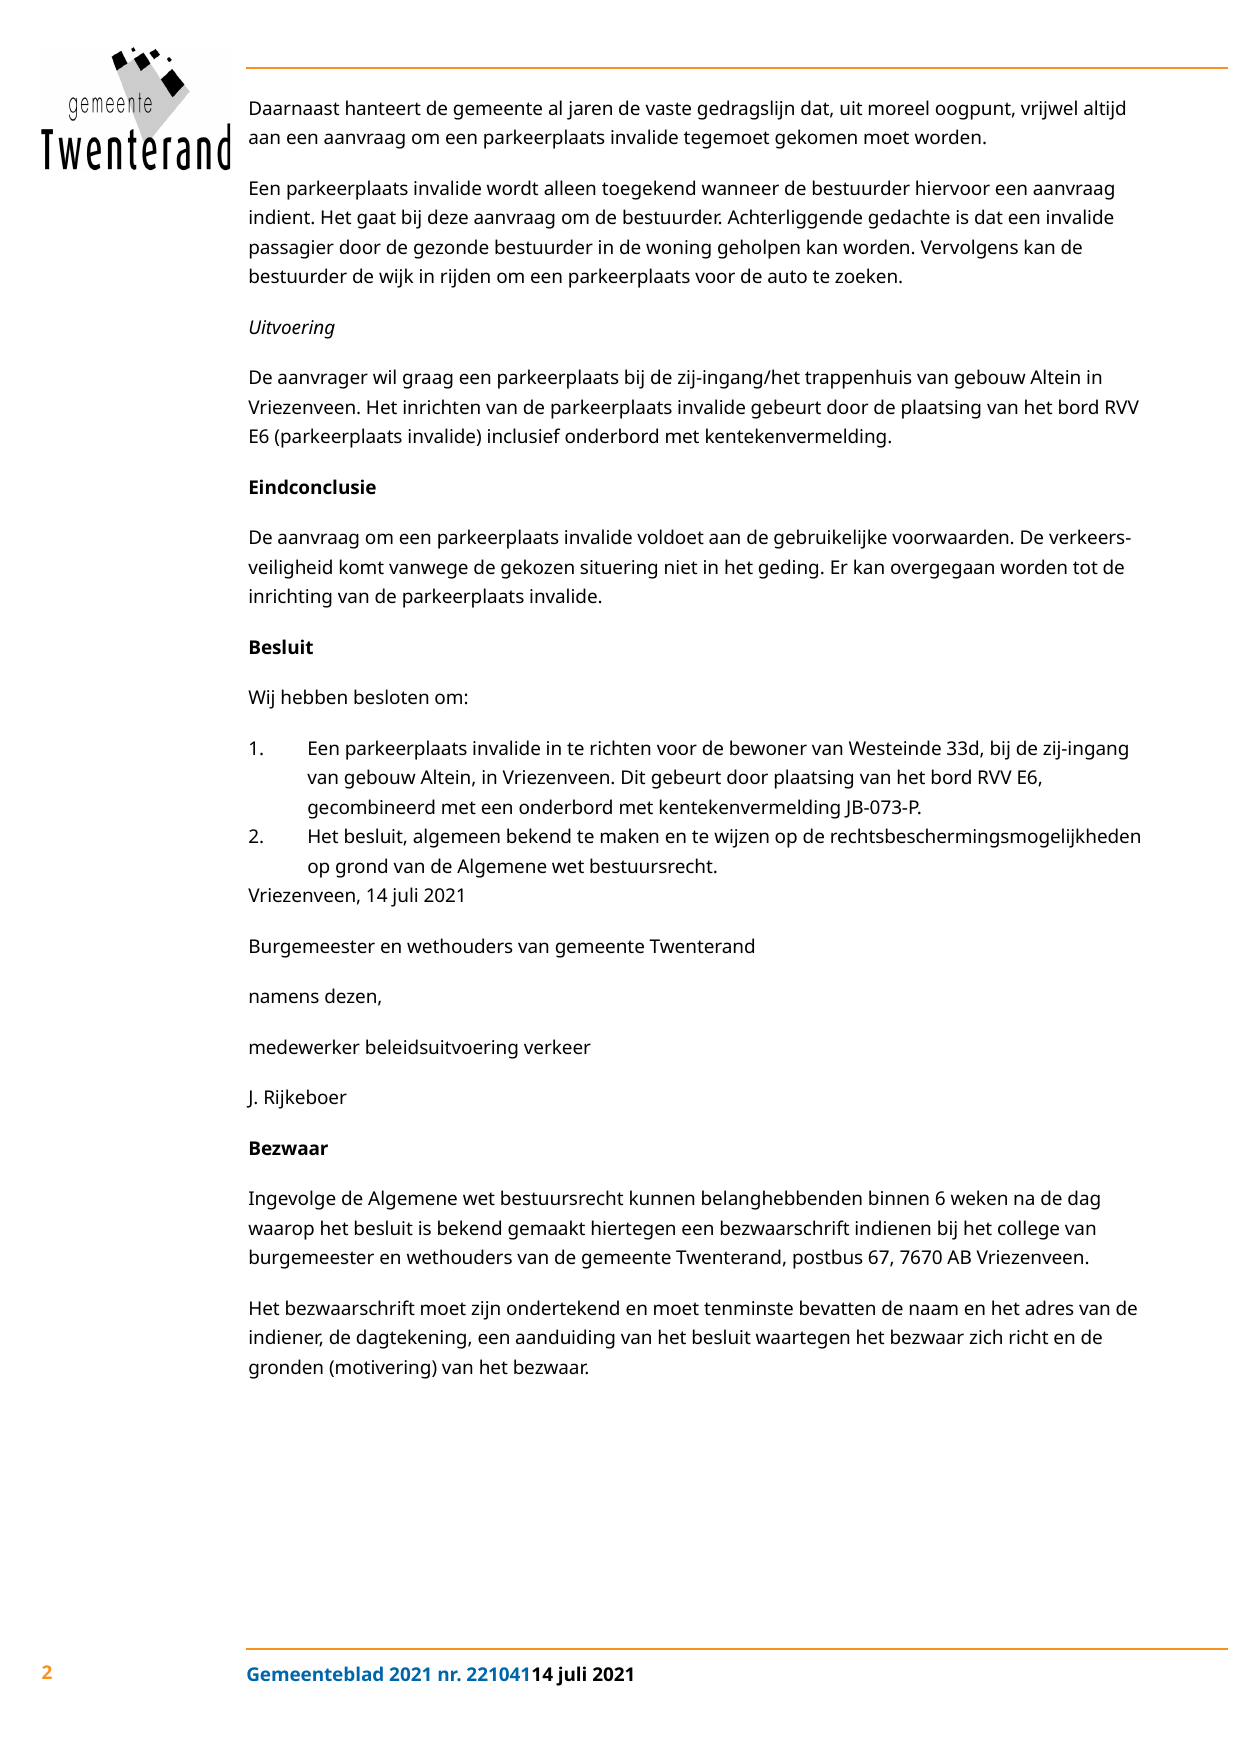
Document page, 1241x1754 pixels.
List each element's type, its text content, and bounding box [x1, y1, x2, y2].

text Vriezenveen, 14 juli 2021 [248, 883, 1152, 908]
text De aanvraag om een parkeerplaats invalide voldoet aan de gebruikelijke voorwaarden. De verkeers-veiligheid komt vanwege de gekozen situering niet in het geding. Er kan overgegaan worden tot de inrichting van de parkeerplaats invalide. [248, 524, 1152, 609]
text Wij hebben besloten om: [248, 684, 1152, 710]
list Het besluit, algemeen bekend te maken en te wijzen op de rechtsbeschermingsmogelijkheden op grond van de Algemene wet bestuursrecht. [248, 823, 1152, 879]
picture [41, 47, 231, 172]
text Besluit [248, 634, 1152, 660]
text Uitvoering [248, 314, 1152, 340]
text J. Rijkeboer [248, 1084, 1152, 1110]
text Een parkeerplaats invalide wordt alleen toegekend wanneer de bestuurder hiervoor een aanvraag indient. Het gaat bij deze aanvraag om de bestuurder. Achterliggende gedachte is dat een invalide passagier door de gezonde bestuurder in de woning geholpen kan worden. Vervolgens kan de bestuurder de wijk in rijden om een parkeerplaats voor de auto te zoeken. [248, 175, 1152, 289]
text Daarnaast hanteert de gemeente al jaren de vaste gedragslijn dat, uit moreel oogpunt, vrijwel altijd aan een aanvraag om een parkeerplaats invalide tegemoet gekomen moet worden. [248, 95, 1152, 150]
text Het bezwaarschrift moet zijn ondertekend en moet tenminste bevatten de naam en het adres van de indiener, de dagtekening, een aanduiding van het besluit waartegen het bezwaar zich richt en de gronden (motivering) van het bezwaar. [248, 1295, 1152, 1380]
text Bezwaar [248, 1135, 1152, 1161]
text Burgemeester en wethouders van gemeente Twenterand [248, 933, 1152, 959]
text medewerker beleidsuitvoering verkeer [248, 1034, 1152, 1060]
text De aanvrager wil graag een parkeerplaats bij de zij-ingang/het trappenhuis van gebouw Altein in Vriezenveen. Het inrichten van de parkeerplaats invalide gebeurt door de plaatsing van het bord RVV E6 (parkeerplaats invalide) inclusief onderbord met kentekenvermelding. [248, 364, 1152, 449]
text Eindconclusie [248, 474, 1152, 500]
list Een parkeerplaats invalide in te richten voor de bewoner van Westeinde 33d, bij de zij-ingang van gebouw Altein, in Vriezenveen. Dit gebeurt door plaatsing van het bord RVV E6, gecombineerd met een onderbord met kentekenvermelding JB-073-P. [248, 735, 1152, 820]
text namens dezen, [248, 983, 1152, 1009]
text Ingevolge de Algemene wet bestuursrecht kunnen belanghebbenden binnen 6 weken na de dag waarop het besluit is bekend gemaakt hiertegen een bezwaarschrift indienen bij het college van burgemeester en wethouders van de gemeente Twenterand, postbus 67, 7670 AB Vriezenveen. [248, 1185, 1152, 1270]
